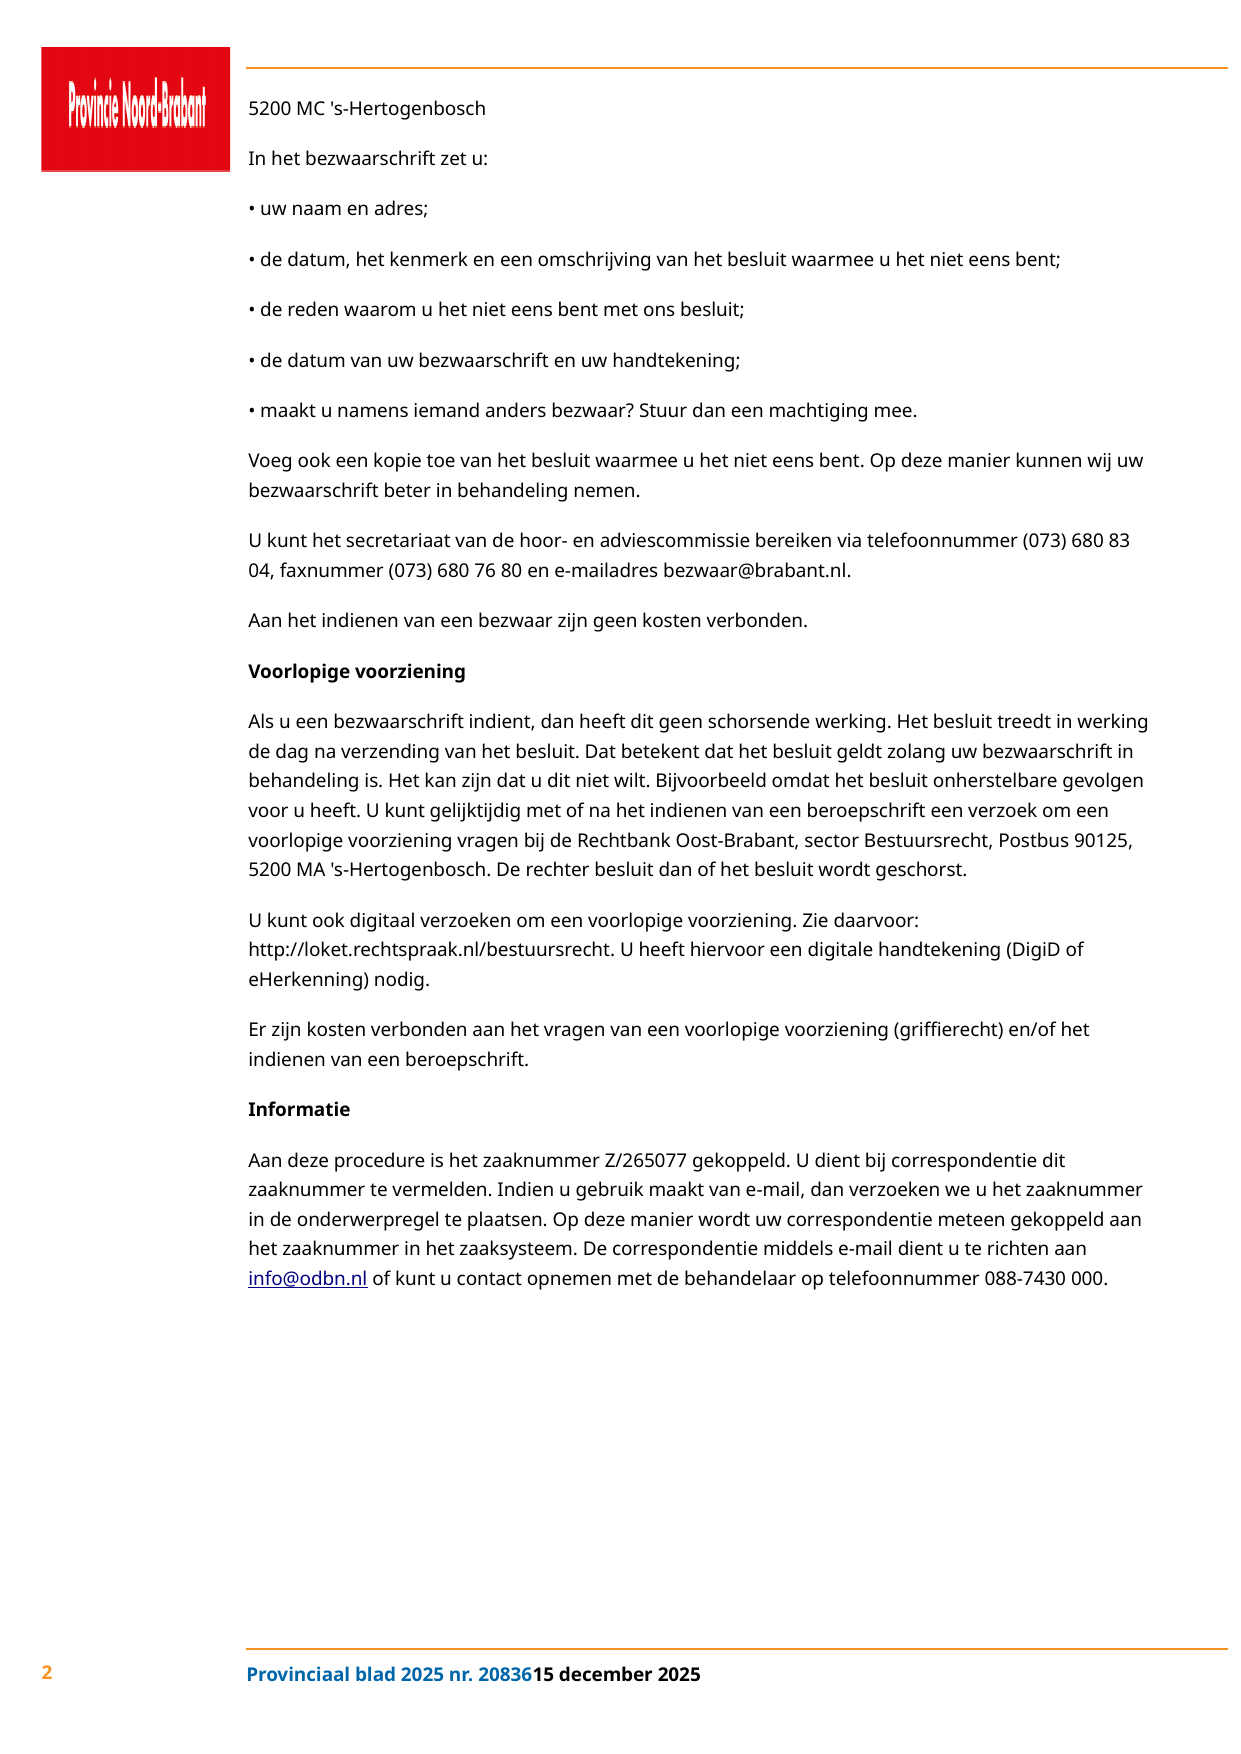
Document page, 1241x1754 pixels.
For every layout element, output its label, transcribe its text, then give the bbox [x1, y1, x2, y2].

text Er zijn kosten verbonden aan het vragen van een voorlopige voorziening (griffierecht) en/of het indienen van een beroepschrift. [248, 1016, 1152, 1072]
text In het bezwaarschrift zet u: [248, 145, 1152, 171]
picture [41, 47, 231, 172]
text Voeg ook een kopie toe van het besluit waarmee u het niet eens bent. Op deze manier kunnen wij uw bezwaarschrift beter in behandeling nemen. [248, 448, 1152, 503]
text Als u een bezwaarschrift indient, dan heeft dit geen schorsende werking. Het besluit treedt in werking de dag na verzending van het besluit. Dat betekent dat het besluit geldt zolang uw bezwaarschrift in behandeling is. Het kan zijn dat u dit niet wilt. Bijvoorbeeld omdat het besluit onherstelbare gevolgen voor u heeft. U kunt gelijktijdig met of na het indienen van een beroepschrift een verzoek om een voorlopige voorziening vragen bij de Rechtbank Oost-Brabant, sector Bestuursrecht, Postbus 90125, 5200 MA 's‑Hertogenbosch. De rechter besluit dan of het besluit wordt geschorst. [248, 708, 1152, 882]
text • uw naam en adres; [248, 196, 1152, 221]
text • maakt u namens iemand anders bezwaar? Stuur dan een machtiging mee. [248, 397, 1152, 423]
text • de datum van uw bezwaarschrift en uw handtekening; [248, 347, 1152, 373]
text 5200 MC 's‑Hertogenbosch [248, 95, 1152, 121]
text Aan deze procedure is het zaaknummer Z/265077 gekoppeld. U dient bij correspondentie dit zaaknummer te vermelden. Indien u gebruik maakt van e-mail, dan verzoeken we u het zaaknummer in de onderwerpregel te plaatsen. Op deze manier wordt uw correspondentie meteen gekoppeld aan het zaaknummer in het zaaksysteem. De correspondentie middels e-mail dient u te richten aan info@odbn.nl of kunt u contact opnemen met de behandelaar op telefoonnummer 088-7430 000. [248, 1147, 1152, 1291]
text U kunt ook digitaal verzoeken om een voorlopige voorziening. Zie daarvoor: http://loket.rechtspraak.nl/bestuursrecht. U heeft hiervoor een digitale handtekening (DigiD of eHerkenning) nodig. [248, 907, 1152, 992]
text Voorlopige voorziening [248, 658, 1152, 684]
text Informatie [248, 1096, 1152, 1122]
text U kunt het secretariaat van de hoor- en adviescommissie bereiken via telefoonnummer (073) 680 83 04, faxnummer (073) 680 76 80 en e-mailadres bezwaar@brabant.nl. [248, 528, 1152, 583]
text • de reden waarom u het niet eens bent met ons besluit; [248, 296, 1152, 322]
text • de datum, het kenmerk en een omschrijving van het besluit waarmee u het niet eens bent; [248, 246, 1152, 272]
text Aan het indienen van een bezwaar zijn geen kosten verbonden. [248, 608, 1152, 633]
